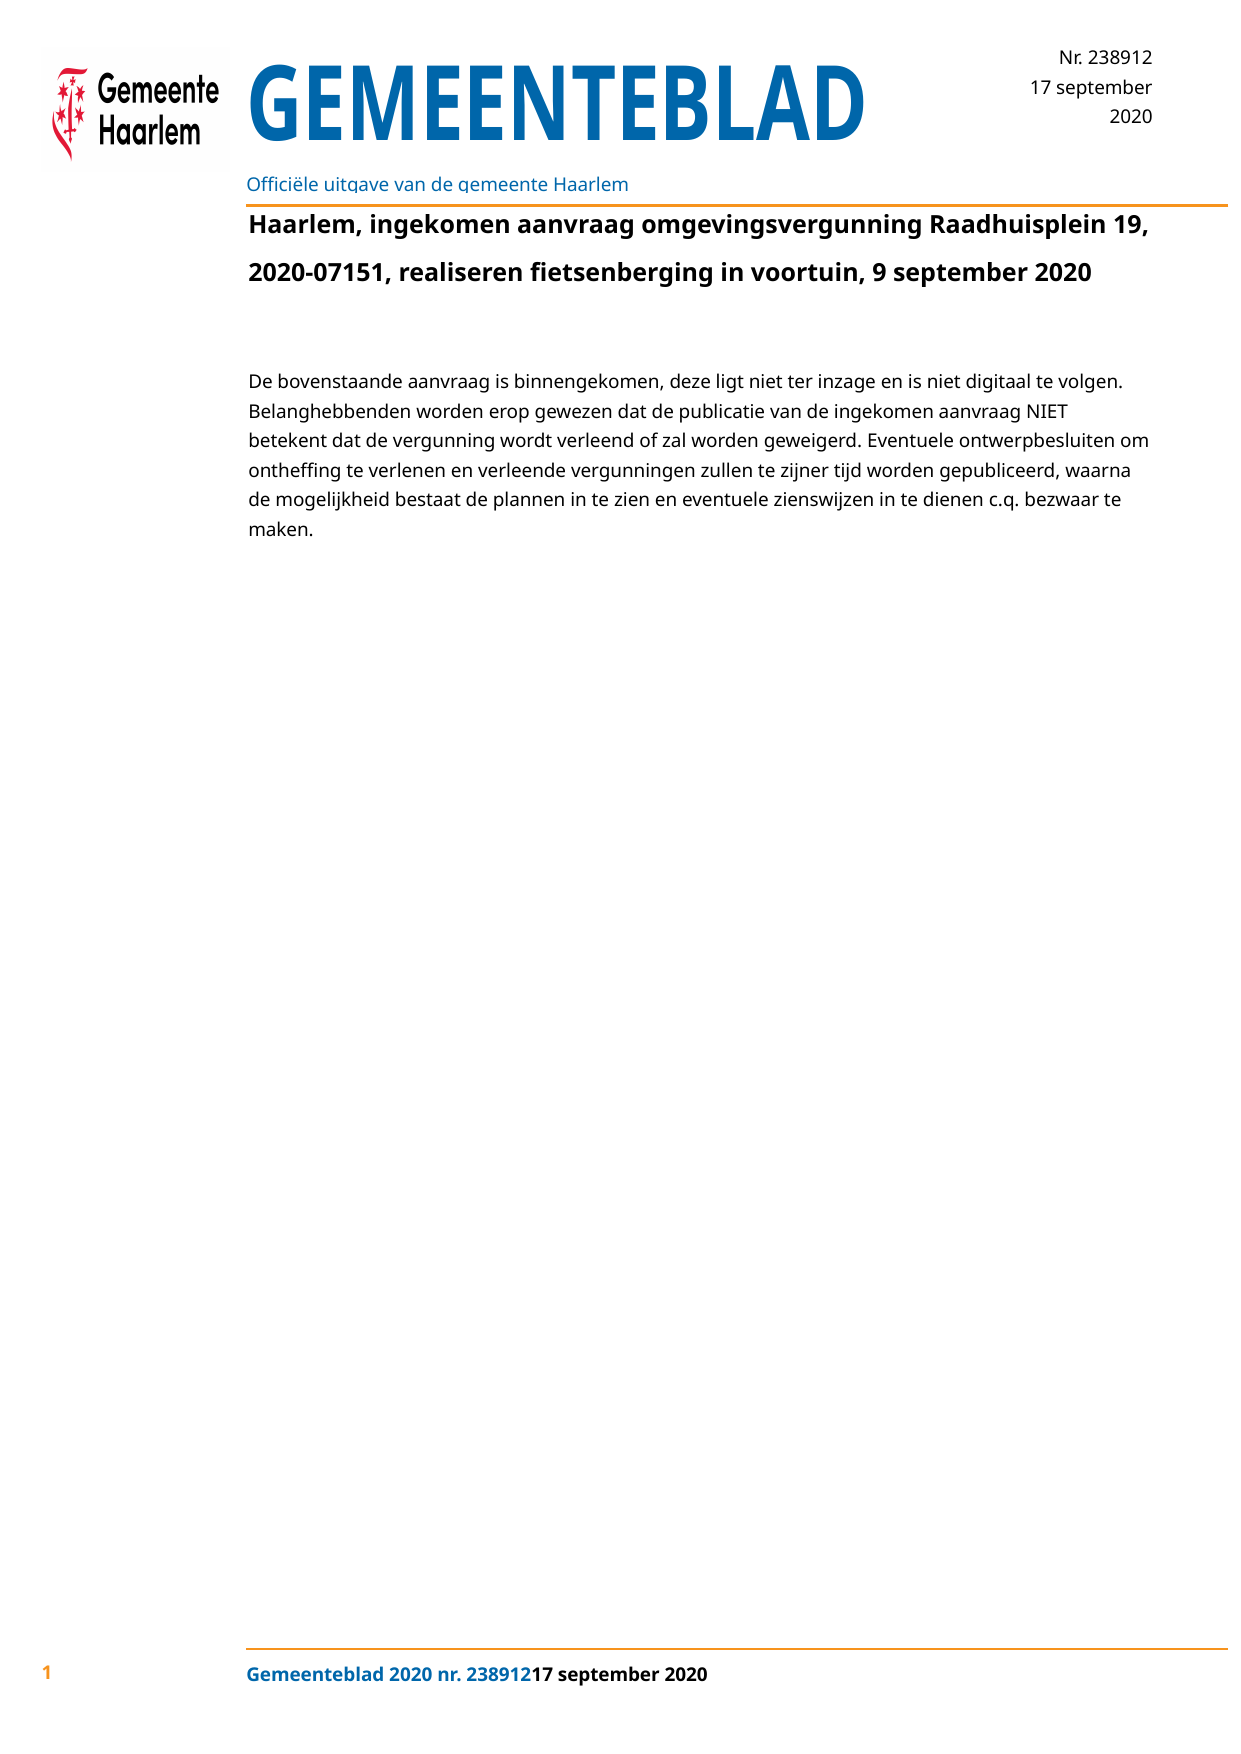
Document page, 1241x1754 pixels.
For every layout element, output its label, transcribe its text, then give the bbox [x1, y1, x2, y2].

picture [41, 47, 231, 172]
text De bovenstaande aanvraag is binnengekomen, deze ligt niet ter inzage en is niet digitaal te volgen. Belanghebbenden worden erop gewezen dat de publicatie van de ingekomen aanvraag NIET betekent dat de vergunning wordt verleend of zal worden geweigerd. Eventuele ontwerpbesluiten om ontheffing te verlenen en verleende vergunningen zullen te zijner tijd worden gepubliceerd, waarna de mogelijkheid bestaat de plannen in te zien en eventuele zienswijzen in te dienen c.q. bezwaar te maken. [248, 368, 1152, 542]
text Haarlem, ingekomen aanvraag omgevingsvergunning Raadhuisplein 19, 2020-07151, realiseren fietsenberging in voortuin, 9 september 2020 [248, 207, 1152, 288]
